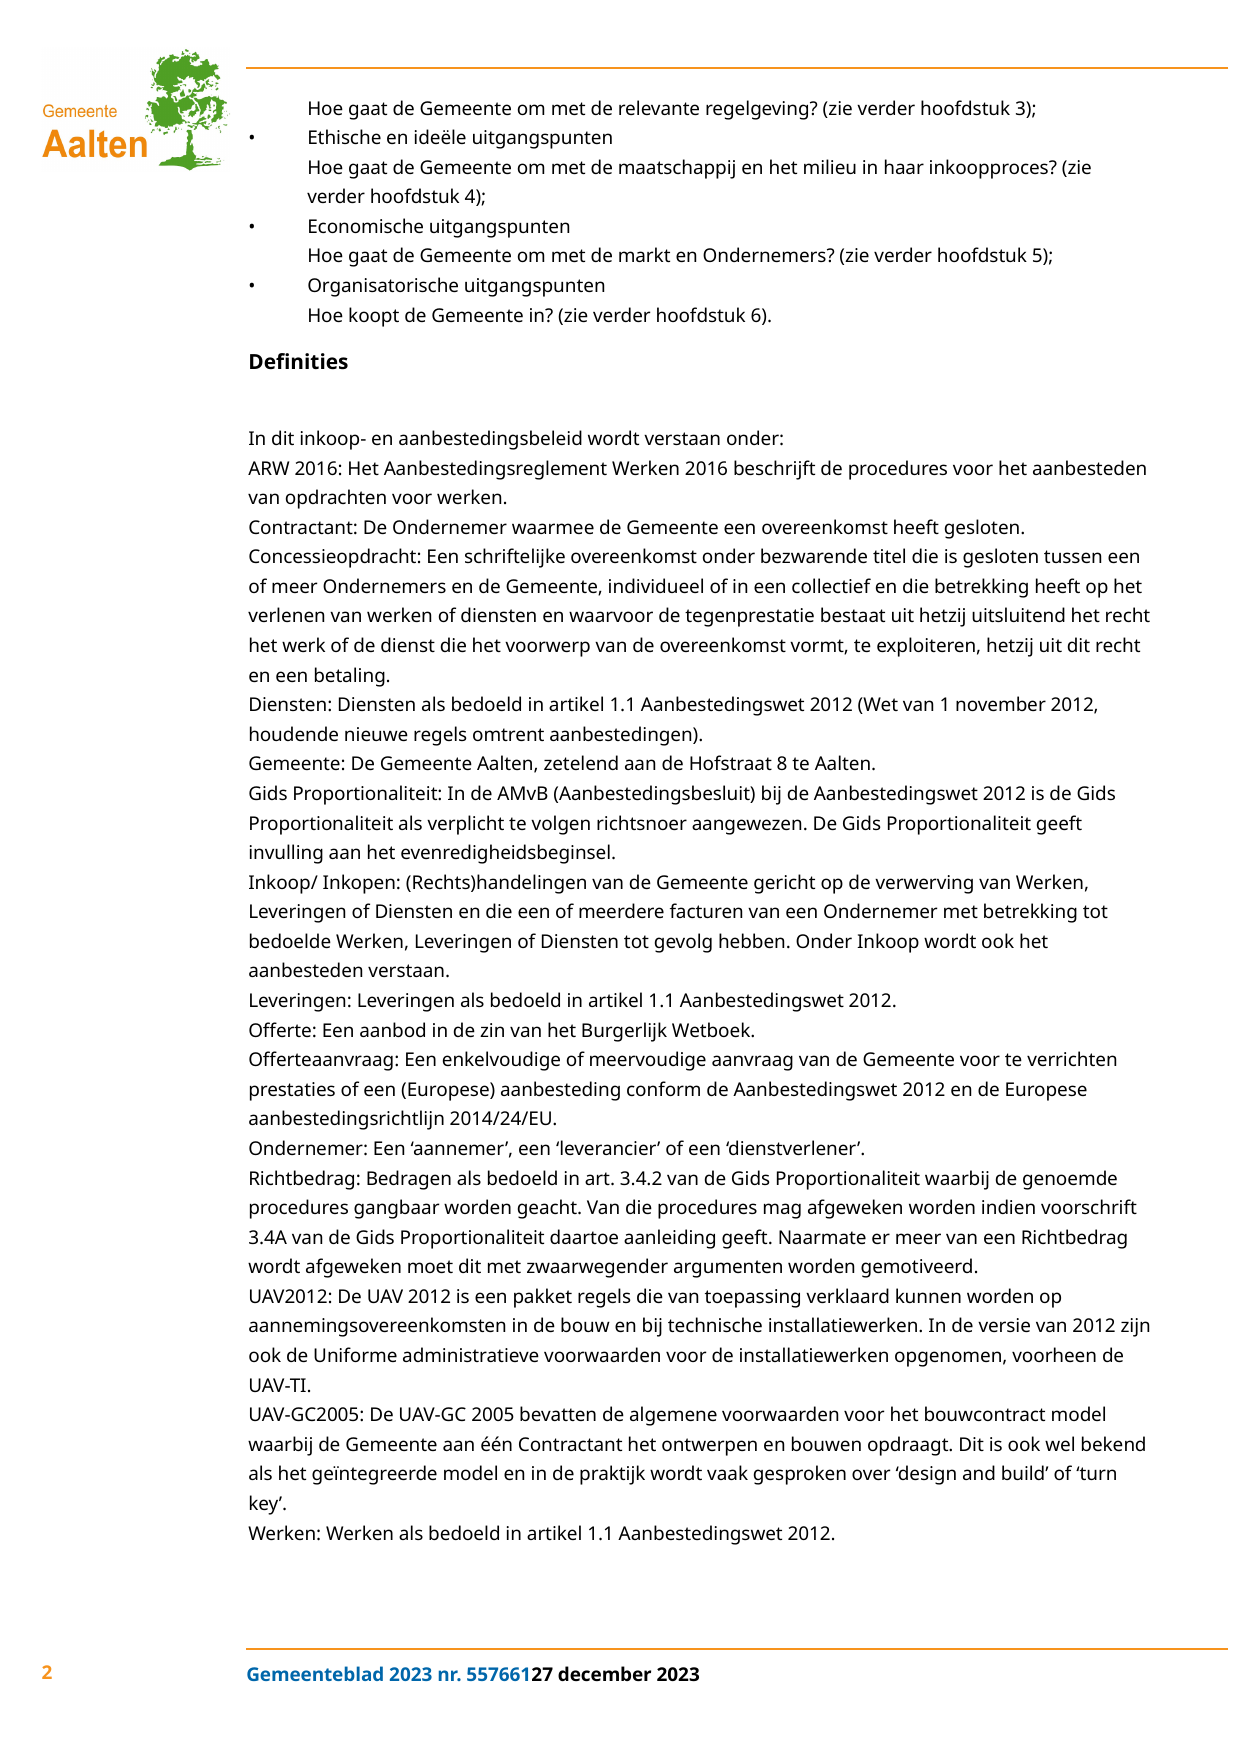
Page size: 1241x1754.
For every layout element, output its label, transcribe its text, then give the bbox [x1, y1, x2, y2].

text Contractant: De Ondernemer waarmee de Gemeente een overeenkomst heeft gesloten. [248, 514, 1152, 540]
text Inkoop/ Inkopen: (Rechts)handelingen van de Gemeente gericht op de verwerving van Werken, Leveringen of Diensten en die een of meerdere facturen van een Ondernemer met betrekking tot bedoelde Werken, Leveringen of Diensten tot gevolg hebben. Onder Inkoop wordt ook het aanbesteden verstaan. [248, 869, 1152, 983]
text UAV-GC2005: De UAV-GC 2005 bevatten de algemene voorwaarden voor het bouwcontract model waarbij de Gemeente aan één Contractant het ontwerpen en bouwen opdraagt. Dit is ook wel bekend als het geïntegreerde model en in de praktijk wordt vaak gesproken over ‘design and build’ of ‘turn key’. [248, 1401, 1152, 1516]
text UAV2012: De UAV 2012 is een pakket regels die van toepassing verklaard kunnen worden op aannemingsovereenkomsten in de bouw en bij technische installatiewerken. In de versie van 2012 zijn ook de Uniforme administratieve voorwaarden voor de installatiewerken opgenomen, voorheen de UAV-TI. [248, 1283, 1152, 1398]
list Hoe gaat de Gemeente om met de maatschappij en het milieu in haar inkoopproces? (zie verder hoofdstuk 4); [248, 154, 1152, 209]
text Leveringen: Leveringen als bedoeld in artikel 1.1 Aanbestedingswet 2012. [248, 987, 1152, 1013]
list Organisatorische uitgangspunten [248, 272, 1152, 298]
text Werken: Werken als bedoeld in artikel 1.1 Aanbestedingswet 2012. [248, 1520, 1152, 1546]
list Hoe gaat de Gemeente om met de markt en Ondernemers? (zie verder hoofdstuk 5); [248, 243, 1152, 268]
text Gids Proportionaliteit: In de AMvB (Aanbestedingsbesluit) bij de Aanbestedingswet 2012 is de Gids Proportionaliteit als verplicht te volgen richtsnoer aangewezen. De Gids Proportionaliteit geeft invulling aan het evenredigheidsbeginsel. [248, 780, 1152, 865]
list Hoe gaat de Gemeente om met de relevante regelgeving? (zie verder hoofdstuk 3); [248, 95, 1152, 121]
list Economische uitgangspunten [248, 213, 1152, 239]
text Definities [248, 347, 1152, 376]
picture [41, 47, 231, 172]
text In dit inkoop- en aanbestedingsbeleid wordt verstaan onder: [248, 425, 1152, 451]
text ARW 2016: Het Aanbestedingsreglement Werken 2016 beschrijft de procedures voor het aanbesteden van opdrachten voor werken. [248, 455, 1152, 510]
list Hoe koopt de Gemeente in? (zie verder hoofdstuk 6). [248, 302, 1152, 328]
text Ondernemer: Een ‘aannemer’, een ‘leverancier’ of een ‘dienstverlener’. [248, 1135, 1152, 1161]
text Concessieopdracht: Een schriftelijke overeenkomst onder bezwarende titel die is gesloten tussen een of meer Ondernemers en de Gemeente, individueel of in een collectief en die betrekking heeft op het verlenen van werken of diensten en waarvoor de tegenprestatie bestaat uit hetzij uitsluitend het recht het werk of de dienst die het voorwerp van de overeenkomst vormt, te exploiteren, hetzij uit dit recht en een betaling. [248, 543, 1152, 688]
text Richtbedrag: Bedragen als bedoeld in art. 3.4.2 van de Gids Proportionaliteit waarbij de genoemde procedures gangbaar worden geacht. Van die procedures mag afgeweken worden indien voorschrift 3.4A van de Gids Proportionaliteit daartoe aanleiding geeft. Naarmate er meer van een Richtbedrag wordt afgeweken moet dit met zwaarwegender argumenten worden gemotiveerd. [248, 1165, 1152, 1279]
list Ethische en ideële uitgangspunten [248, 124, 1152, 150]
text Diensten: Diensten als bedoeld in artikel 1.1 Aanbestedingswet 2012 (Wet van 1 november 2012, houdende nieuwe regels omtrent aanbestedingen). [248, 691, 1152, 747]
text Gemeente: De Gemeente Aalten, zetelend aan de Hofstraat 8 te Aalten. [248, 751, 1152, 776]
text Offerteaanvraag: Een enkelvoudige of meervoudige aanvraag van de Gemeente voor te verrichten prestaties of een (Europese) aanbesteding conform de Aanbestedingswet 2012 en de Europese aanbestedingsrichtlijn 2014/24/EU. [248, 1046, 1152, 1131]
text Offerte: Een aanbod in de zin van het Burgerlijk Wetboek. [248, 1017, 1152, 1043]
